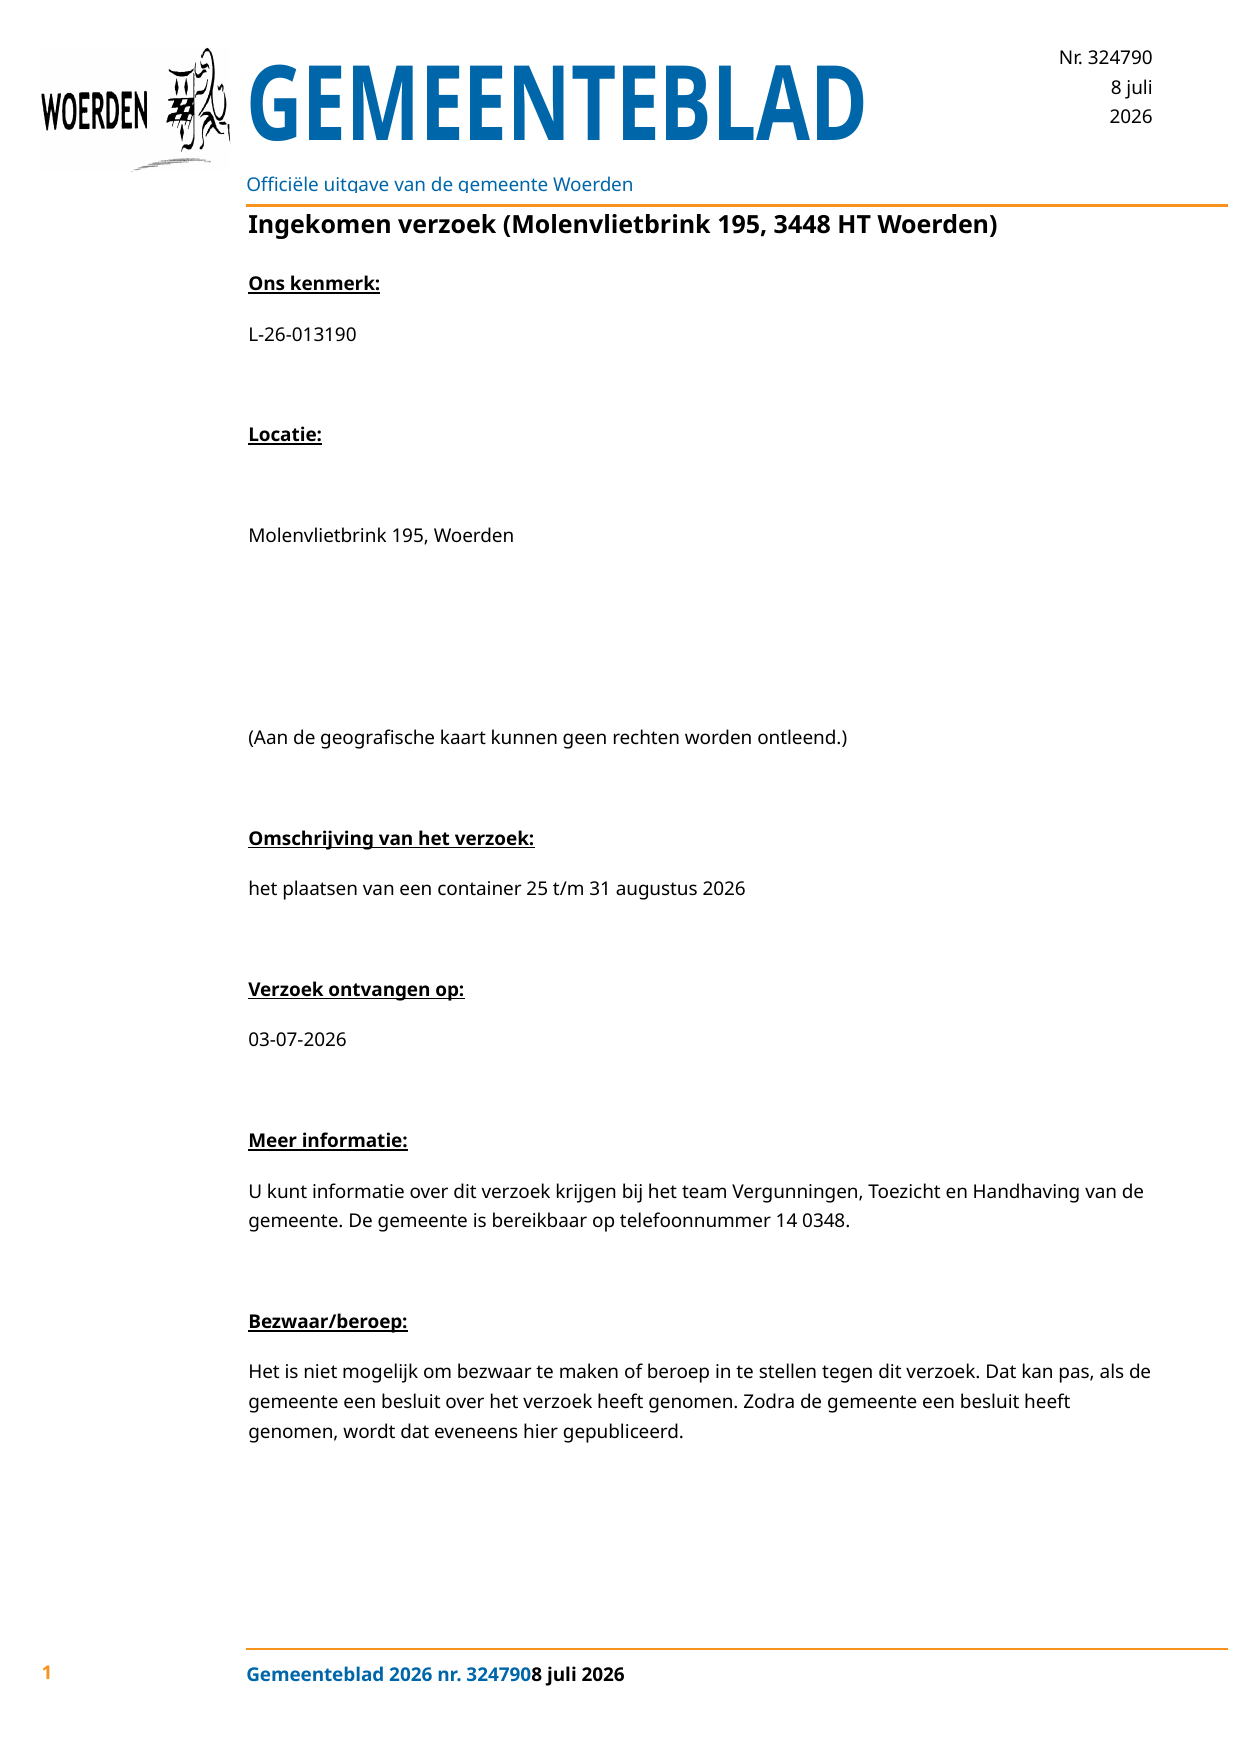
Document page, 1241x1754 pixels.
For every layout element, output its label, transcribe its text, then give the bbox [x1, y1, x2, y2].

text Locatie: [248, 422, 1152, 447]
text Molenvlietbrink 195, Woerden [248, 522, 1152, 548]
text 03-07-2026 [248, 1027, 1152, 1052]
text (Aan de geografische kaart kunnen geen rechten worden ontleend.) [248, 724, 1152, 750]
text Verzoek ontvangen op: [248, 976, 1152, 1002]
text L-26-013190 [248, 321, 1152, 346]
text Het is niet mogelijk om bezwaar te maken of beroep in te stellen tegen dit verzoek. Dat kan pas, als de gemeente een besluit over het verzoek heeft genomen. Zodra de gemeente een besluit heeft genomen, wordt dat eveneens hier gepubliceerd. [248, 1359, 1152, 1443]
text Bezwaar/beroep: [248, 1308, 1152, 1334]
text U kunt informatie over dit verzoek krijgen bij het team Vergunningen, Toezicht en Handhaving van de gemeente. De gemeente is bereikbaar op telefoonnummer 14 0348. [248, 1178, 1152, 1233]
text het plaatsen van een container 25 t/m 31 augustus 2026 [248, 875, 1152, 901]
picture [41, 47, 231, 172]
text Ingekomen verzoek (Molenvlietbrink 195, 3448 HT Woerden) [248, 207, 1152, 241]
text Omschrijving van het verzoek: [248, 825, 1152, 851]
text Meer informatie: [248, 1127, 1152, 1153]
text Ons kenmerk: [248, 270, 1152, 296]
